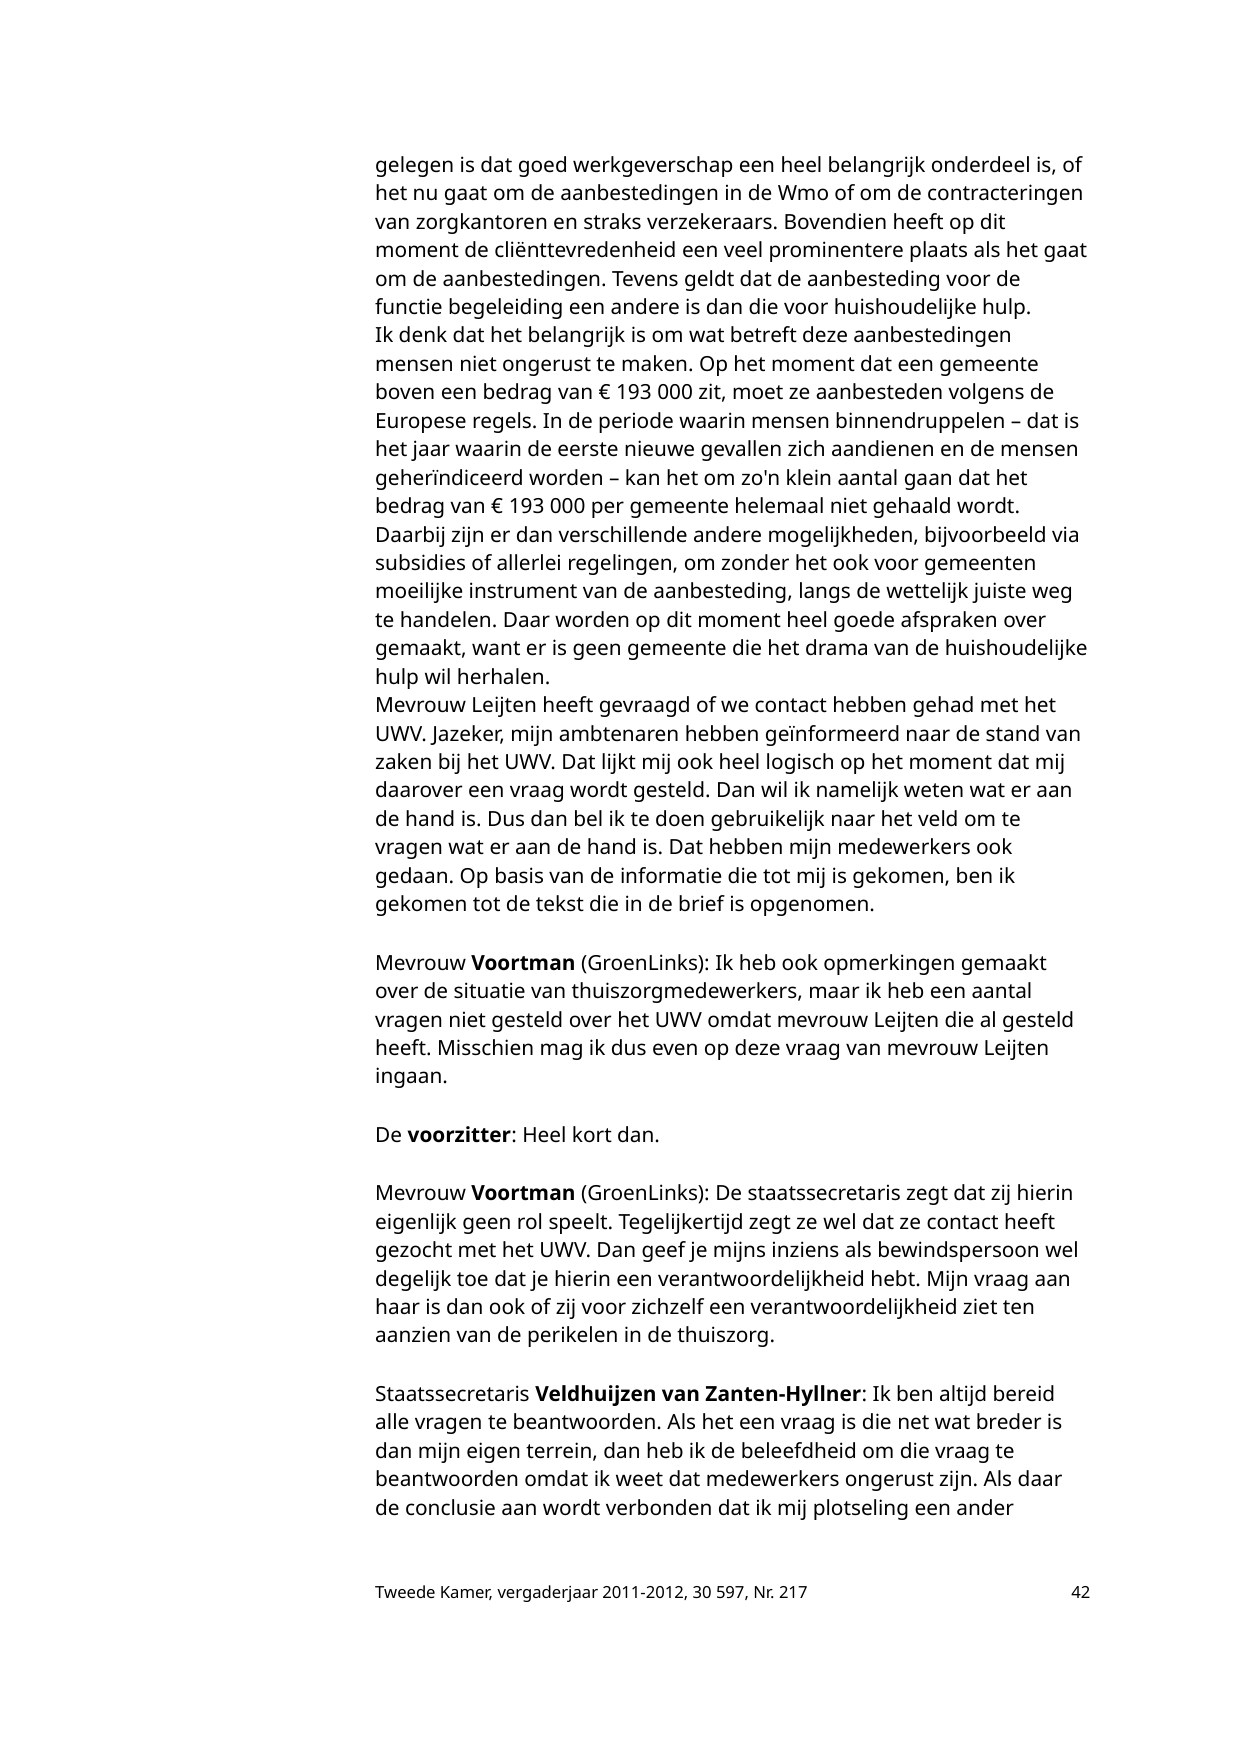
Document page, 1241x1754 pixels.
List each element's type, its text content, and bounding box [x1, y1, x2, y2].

text Mevrouw Voortman (GroenLinks): Ik heb ook opmerkingen gemaakt over de situatie van thuiszorgmedewerkers, maar ik heb een aantal vragen niet gesteld over het UWV omdat mevrouw Leijten die al gesteld heeft. Misschien mag ik dus even op deze vraag van mevrouw Leijten ingaan. [375, 948, 1090, 1090]
text Mevrouw Leijten heeft gevraagd of we contact hebben gehad met het UWV. Jazeker, mijn ambtenaren hebben geïnformeerd naar de stand van zaken bij het UWV. Dat lijkt mij ook heel logisch op het moment dat mij daarover een vraag wordt gesteld. Dan wil ik namelijk weten wat er aan de hand is. Dus dan bel ik te doen gebruikelijk naar het veld om te vragen wat er aan de hand is. Dat hebben mijn medewerkers ook gedaan. Op basis van de informatie die tot mij is gekomen, ben ik gekomen tot de tekst die in de brief is opgenomen. [375, 690, 1090, 918]
text Ik denk dat het belangrijk is om wat betreft deze aanbestedingen mensen niet ongerust te maken. Op het moment dat een gemeente boven een bedrag van € 193 000 zit, moet ze aanbesteden volgens de Europese regels. In de periode waarin mensen binnendruppelen – dat is het jaar waarin de eerste nieuwe gevallen zich aandienen en de mensen geherïndiceerd worden – kan het om zo'n klein aantal gaan dat het bedrag van € 193 000 per gemeente helemaal niet gehaald wordt. Daarbij zijn er dan verschillende andere mogelijkheden, bijvoorbeeld via subsidies of allerlei regelingen, om zonder het ook voor gemeenten moeilijke instrument van de aanbesteding, langs de wettelijk juiste weg te handelen. Daar worden op dit moment heel goede afspraken over gemaakt, want er is geen gemeente die het drama van de huishoudelijke hulp wil herhalen. [375, 321, 1090, 690]
text Staatssecretaris Veldhuijzen van Zanten-Hyllner: Ik ben altijd bereid alle vragen te beantwoorden. Als het een vraag is die net wat breder is dan mijn eigen terrein, dan heb ik de beleefdheid om die vraag te beantwoorden omdat ik weet dat medewerkers ongerust zijn. Als daar de conclusie aan wordt verbonden dat ik mij plotseling een ander [375, 1379, 1090, 1521]
text Mevrouw Voortman (GroenLinks): De staatssecretaris zegt dat zij hierin eigenlijk geen rol speelt. Tegelijkertijd zegt ze wel dat ze contact heeft gezocht met het UWV. Dan geef je mijns inziens als bewindspersoon wel degelijk toe dat je hierin een verantwoordelijkheid hebt. Mijn vraag aan haar is dan ook of zij voor zichzelf een verantwoordelijkheid ziet ten aanzien van de perikelen in de thuiszorg. [375, 1178, 1090, 1349]
text De voorzitter: Heel kort dan. [375, 1120, 1090, 1148]
text gelegen is dat goed werkgeverschap een heel belangrijk onderdeel is, of het nu gaat om de aanbestedingen in de Wmo of om de contracteringen van zorgkantoren en straks verzekeraars. Bovendien heeft op dit moment de cliënttevredenheid een veel prominentere plaats als het gaat om de aanbestedingen. Tevens geldt dat de aanbesteding voor de functie begeleiding een andere is dan die voor huishoudelijke hulp. [375, 150, 1090, 321]
